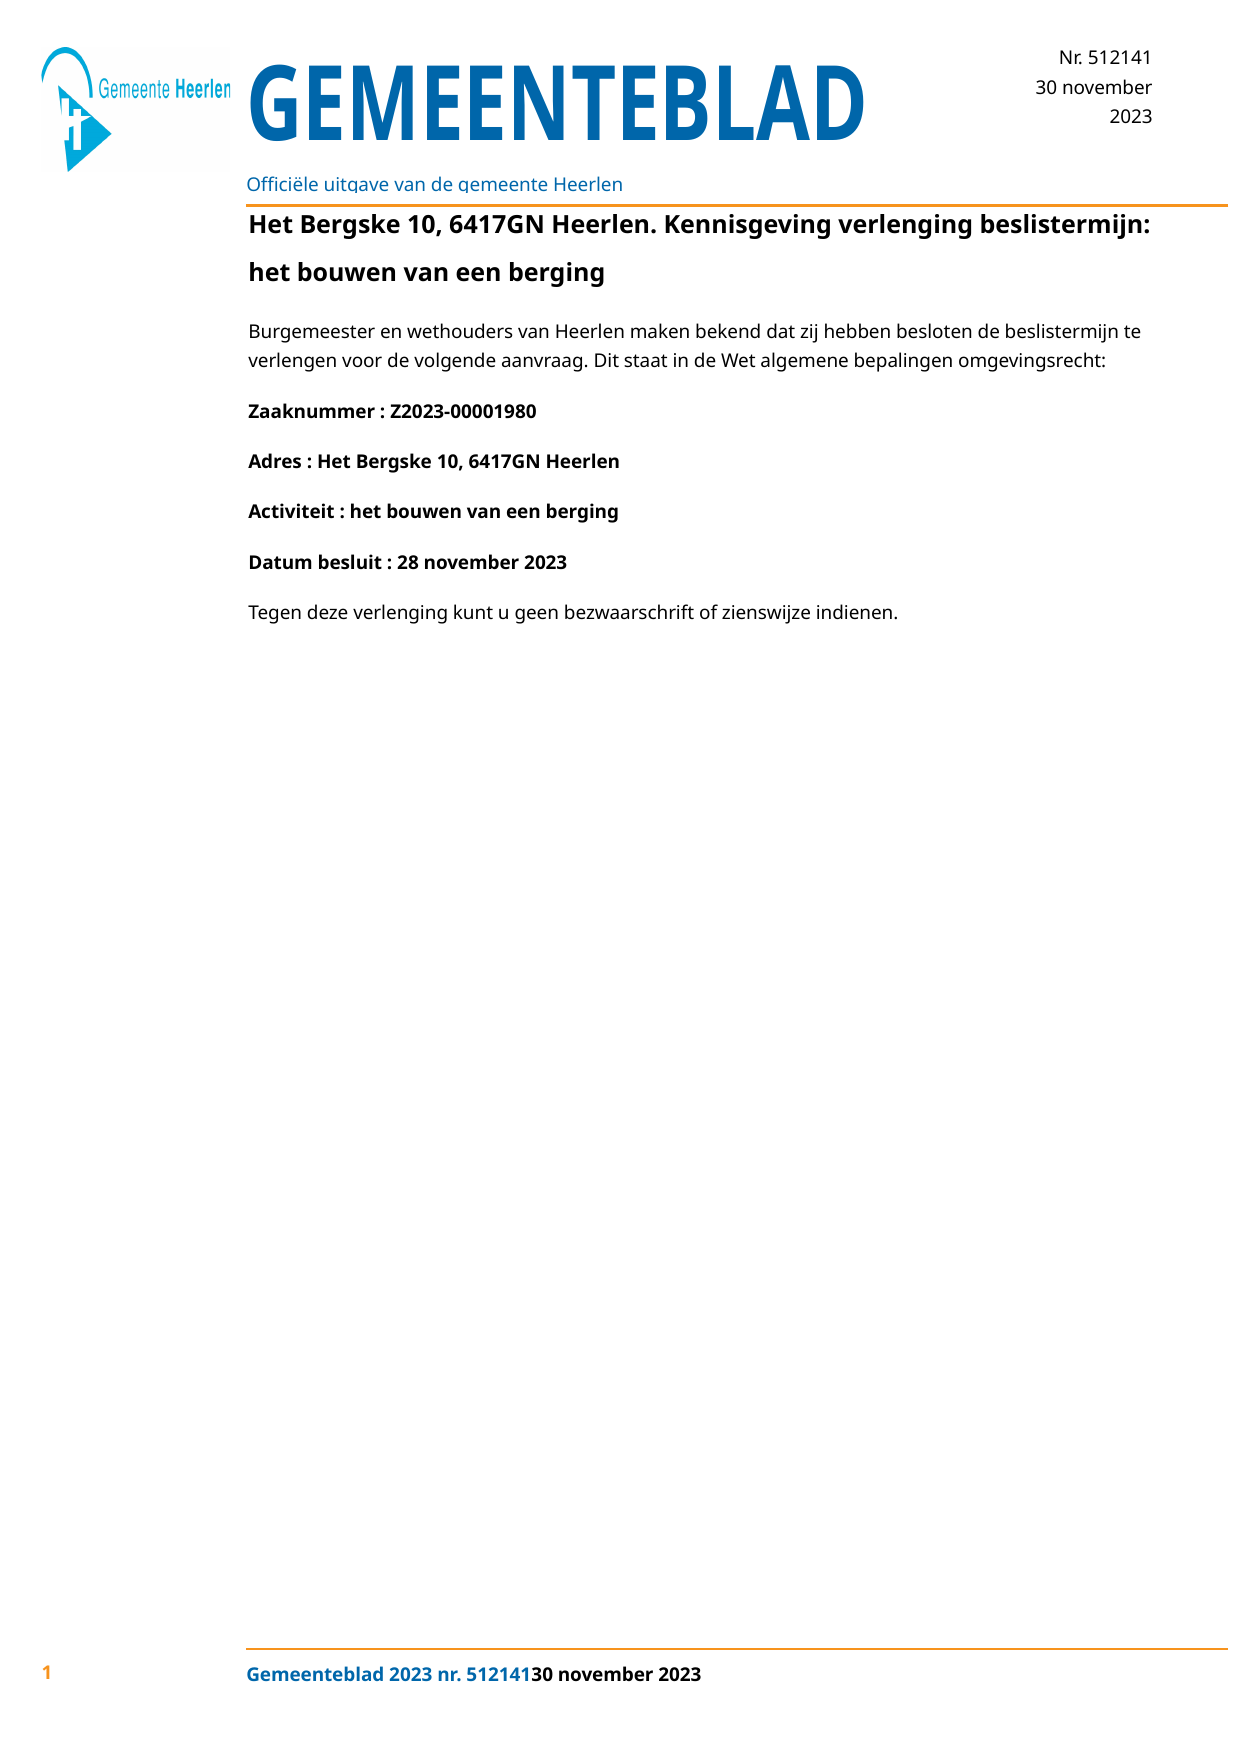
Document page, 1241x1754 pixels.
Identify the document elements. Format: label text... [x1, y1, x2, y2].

text Activiteit : het bouwen van een berging [248, 499, 1152, 524]
text Zaaknummer : Z2023-00001980 [248, 398, 1152, 424]
text Het Bergske 10, 6417GN Heerlen. Kennisgeving verlenging beslistermijn: het bouwen van een berging [248, 207, 1152, 288]
text Tegen deze verlenging kunt u geen bezwaarschrift of zienswijze indienen. [248, 599, 1152, 625]
picture [41, 47, 231, 172]
text Burgemeester en wethouders van Heerlen maken bekend dat zij hebben besloten de beslistermijn te verlengen voor de volgende aanvraag. Dit staat in de Wet algemene bepalingen omgevingsrecht: [248, 318, 1152, 373]
picture [41, 47, 59, 70]
text Datum besluit : 28 november 2023 [248, 549, 1152, 575]
text Adres : Het Bergske 10, 6417GN Heerlen [248, 448, 1152, 474]
